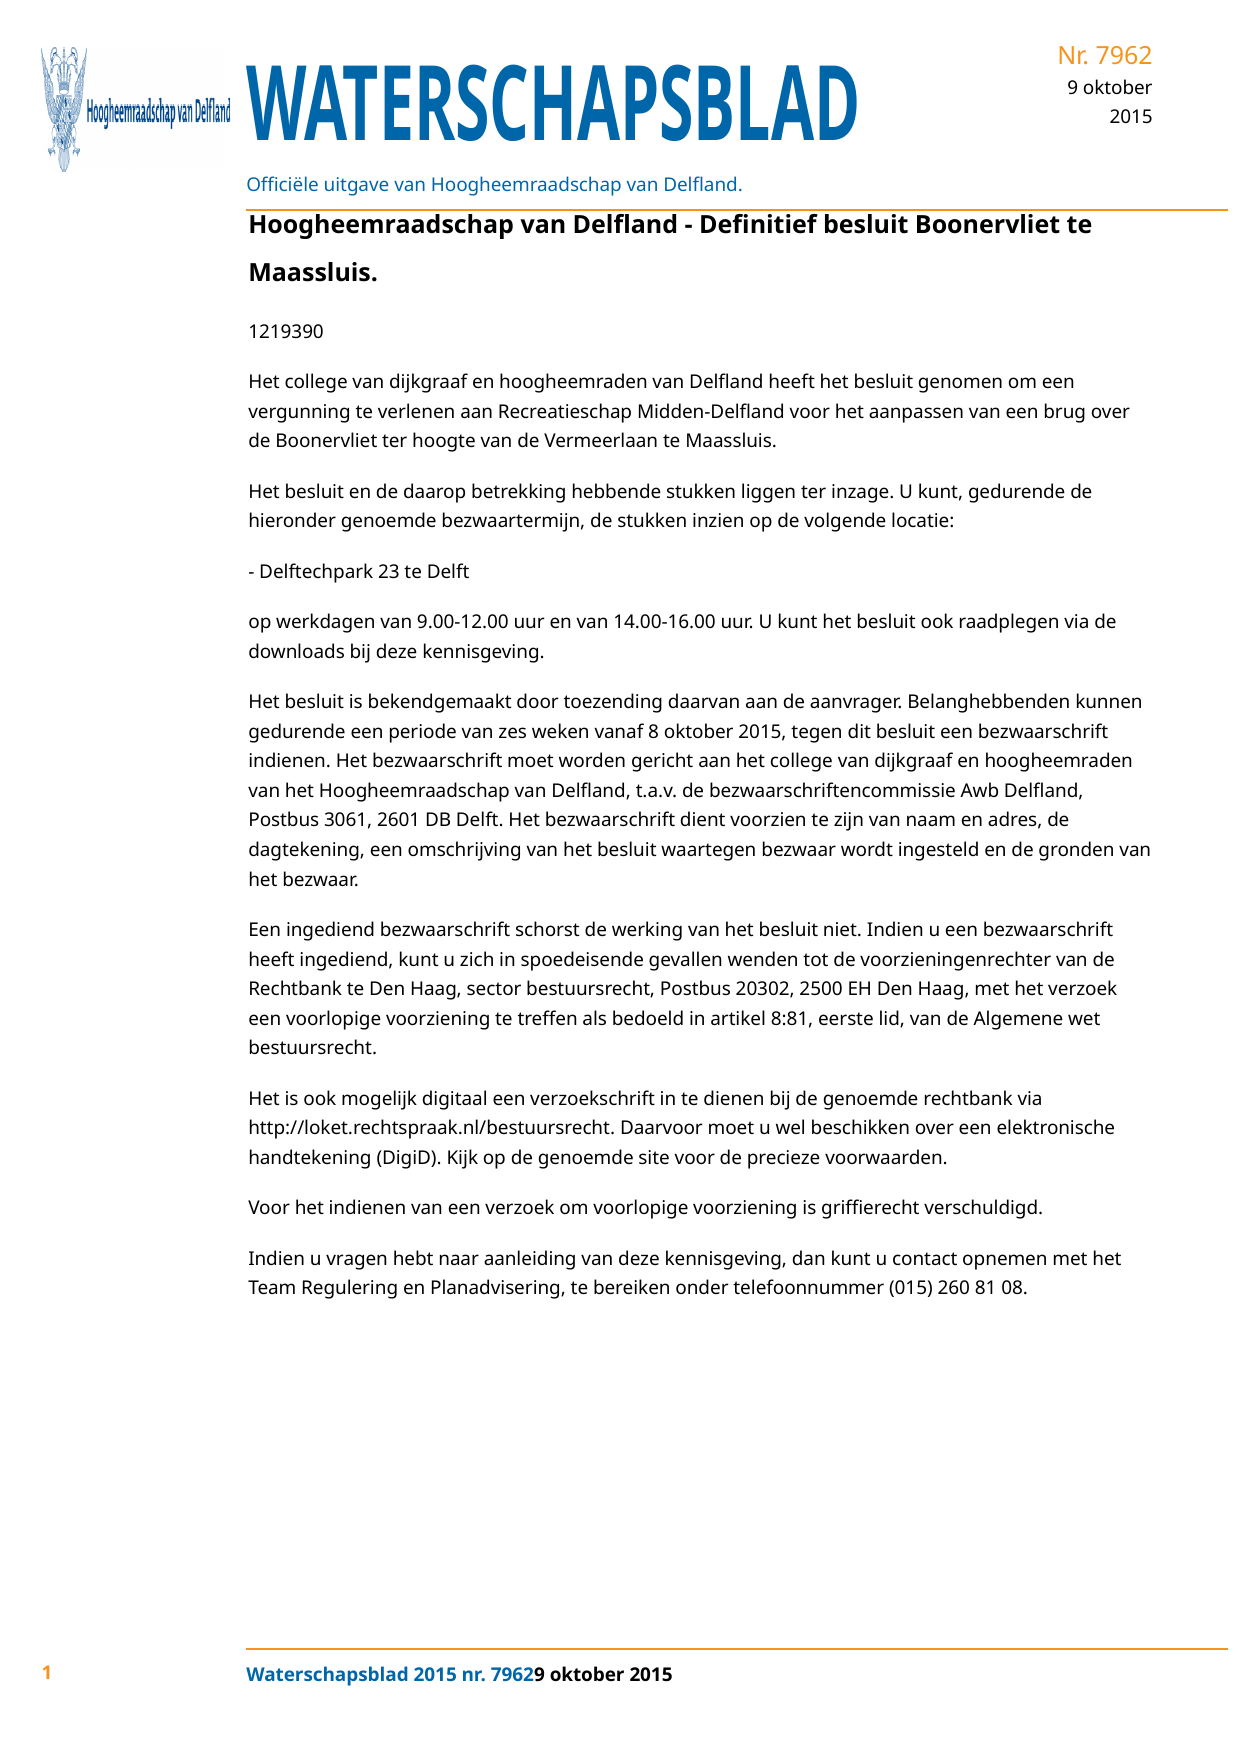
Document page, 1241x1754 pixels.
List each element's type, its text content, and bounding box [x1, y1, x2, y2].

text Indien u vragen hebt naar aanleiding van deze kennisgeving, dan kunt u contact opnemen met het Team Regulering en Planadvisering, te bereiken onder telefoonnummer (015) 260 81 08. [248, 1245, 1152, 1300]
text Het besluit is bekendgemaakt door toezending daarvan aan de aanvrager. Belanghebbenden kunnen gedurende een periode van zes weken vanaf 8 oktober 2015, tegen dit besluit een bezwaarschrift indienen. Het bezwaarschrift moet worden gericht aan het college van dijkgraaf en hoogheemraden van het Hoogheemraadschap van Delfland, t.a.v. de bezwaarschriftencommissie Awb Delfland, Postbus 3061, 2601 DB Delft. Het bezwaarschrift dient voorzien te zijn van naam en adres, de dagtekening, een omschrijving van het besluit waartegen bezwaar wordt ingesteld en de gronden van het bezwaar. [248, 688, 1152, 892]
text op werkdagen van 9.00-12.00 uur en van 14.00-16.00 uur. U kunt het besluit ook raadplegen via de downloads bij deze kennisgeving. [248, 608, 1152, 664]
picture [41, 47, 231, 172]
text Het college van dijkgraaf en hoogheemraden van Delfland heeft het besluit genomen om een vergunning te verlenen aan Recreatieschap Midden-Delfland voor het aanpassen van een brug over de Boonervliet ter hoogte van de Vermeerlaan te Maassluis. [248, 368, 1152, 453]
text - Delftechpark 23 te Delft [248, 558, 1152, 584]
text Voor het indienen van een verzoek om voorlopige voorziening is griffierecht verschuldigd. [248, 1194, 1152, 1220]
text 1219390 [248, 318, 1152, 344]
text Het besluit en de daarop betrekking hebbende stukken liggen ter inzage. U kunt, gedurende de hieronder genoemde bezwaartermijn, de stukken inzien op de volgende locatie: [248, 478, 1152, 533]
text Een ingediend bezwaarschrift schorst de werking van het besluit niet. Indien u een bezwaarschrift heeft ingediend, kunt u zich in spoedeisende gevallen wenden tot de voorzieningenrechter van de Rechtbank te Den Haag, sector bestuursrecht, Postbus 20302, 2500 EH Den Haag, met het verzoek een voorlopige voorziening te treffen als bedoeld in artikel 8:81, eerste lid, van de Algemene wet bestuursrecht. [248, 916, 1152, 1060]
text Hoogheemraadschap van Delfland - Definitief besluit Boonervliet te Maassluis. [248, 211, 1152, 288]
text Het is ook mogelijk digitaal een verzoekschrift in te dienen bij de genoemde rechtbank via http://loket.rechtspraak.nl/bestuursrecht. Daarvoor moet u wel beschikken over een elektronische handtekening (DigiD). Kijk op de genoemde site voor de precieze voorwaarden. [248, 1085, 1152, 1170]
